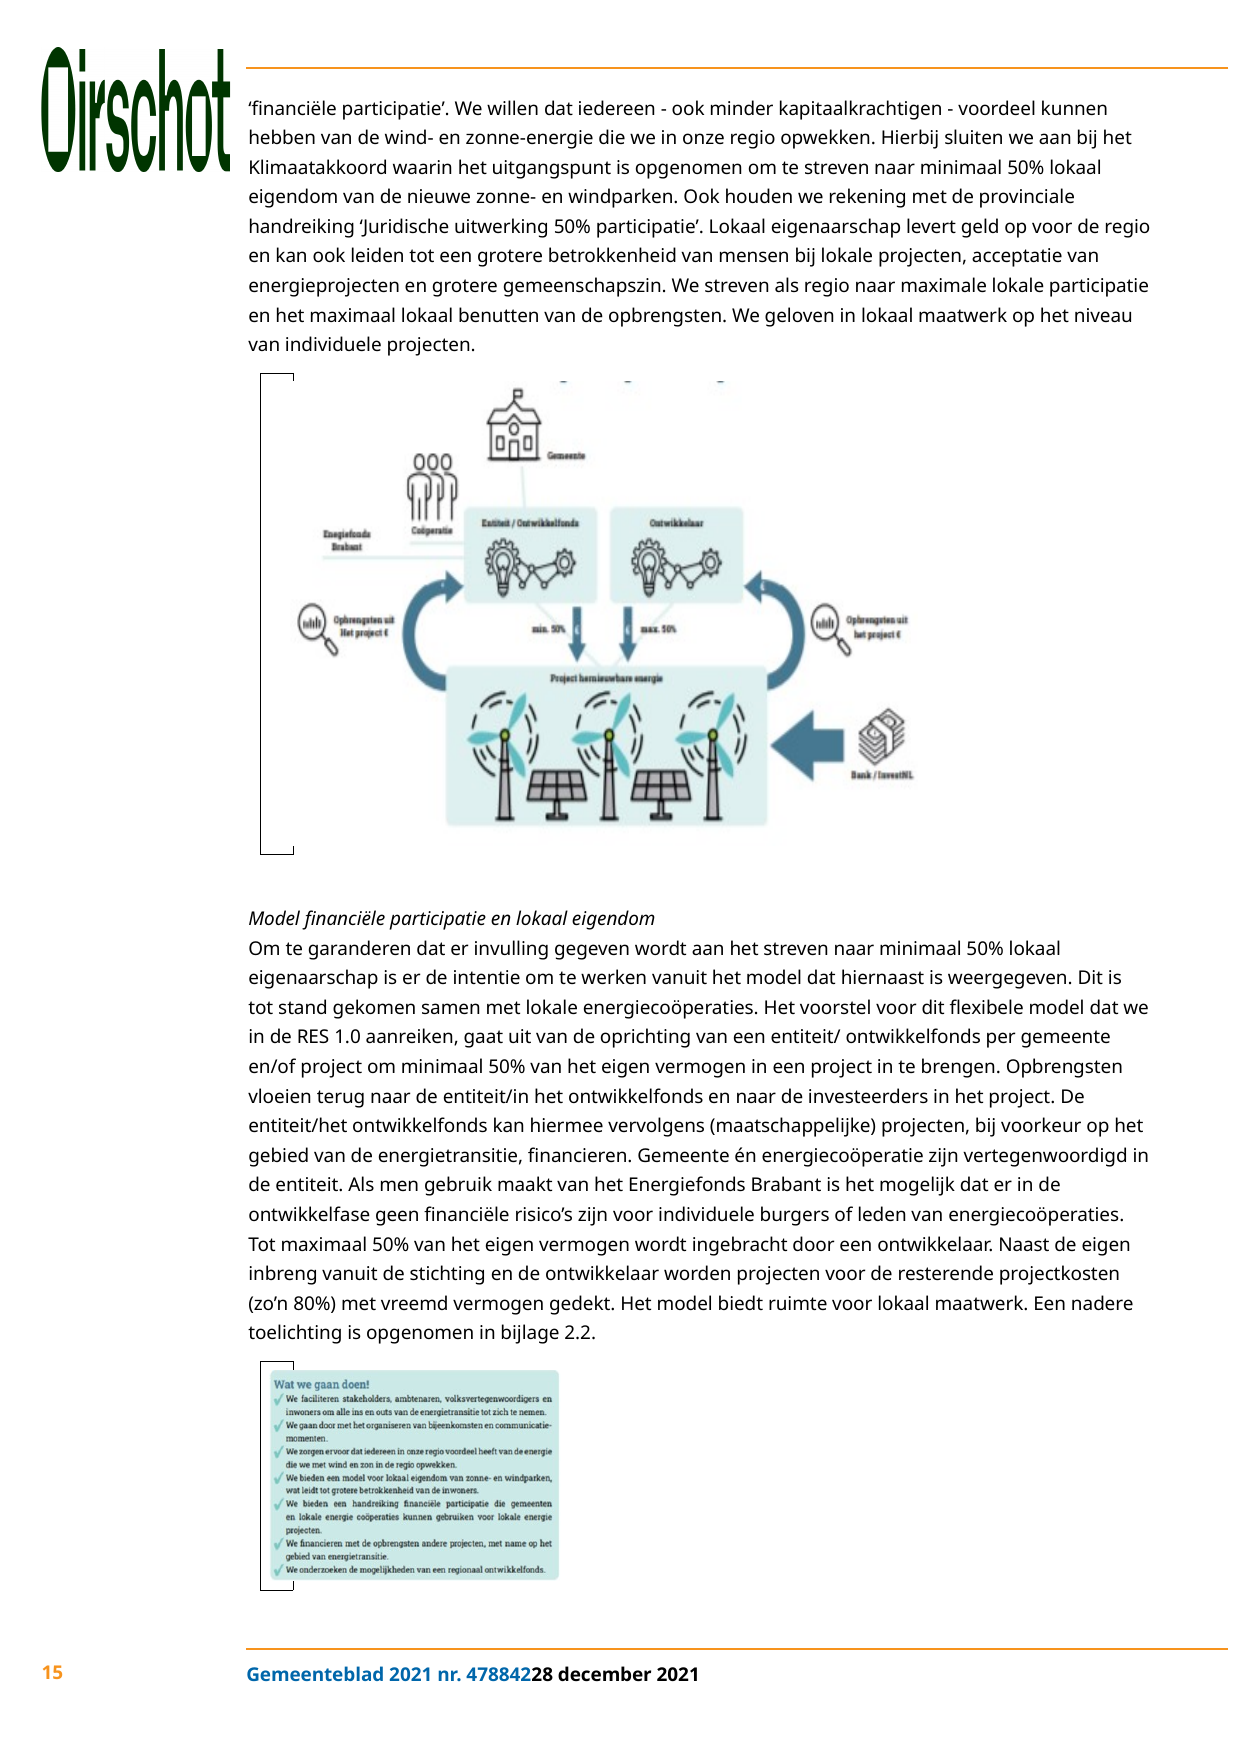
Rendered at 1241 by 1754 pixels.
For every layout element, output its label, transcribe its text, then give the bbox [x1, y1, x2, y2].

picture [268, 381, 918, 846]
text Model financiële participatie en lokaal eigendom [248, 905, 1152, 931]
text Om te garanderen dat er invulling gegeven wordt aan het streven naar minimaal 50% lokaal eigenaarschap is er de intentie om te werken vanuit het model dat hiernaast is weergegeven. Dit is tot stand gekomen samen met lokale energiecoöperaties. Het voorstel voor dit flexibele model dat we in de RES 1.0 aanreiken, gaat uit van de oprichting van een entiteit/ ontwikkelfonds per gemeente en/of project om minimaal 50% van het eigen vermogen in een project in te brengen. Opbrengsten vloeien terug naar de entiteit/in het ontwikkelfonds en naar de investeerders in het project. De entiteit/het ontwikkelfonds kan hiermee vervolgens (maatschappelijke) projecten, bij voorkeur op het gebied van de energietransitie, financieren. Gemeente én energiecoöperatie zijn vertegenwoordigd in de entiteit. Als men gebruik maakt van het Energiefonds Brabant is het mogelijk dat er in de ontwikkelfase geen financiële risico’s zijn voor individuele burgers of leden van energiecoöperaties. Tot maximaal 50% van het eigen vermogen wordt ingebracht door een ontwikkelaar. Naast de eigen inbreng vanuit de stichting en de ontwikkelaar worden projecten voor de resterende projectkosten (zo’n 80%) met vreemd vermogen gedekt. Het model biedt ruimte voor lokaal maatwerk. Een nadere toelichting is opgenomen in bijlage 2.2. [248, 935, 1152, 1345]
text ‘financiële participatie’. We willen dat iedereen - ook minder kapitaalkrachtigen - voordeel kunnen hebben van de wind- en zonne-energie die we in onze regio opwekken. Hierbij sluiten we aan bij het Klimaatakkoord waarin het uitgangspunt is opgenomen om te streven naar minimaal 50% lokaal eigendom van de nieuwe zonne- en windparken. Ook houden we rekening met de provinciale handreiking ‘Juridische uitwerking 50% participatie’. Lokaal eigenaarschap levert geld op voor de regio en kan ook leiden tot een grotere betrokkenheid van mensen bij lokale projecten, acceptatie van energieprojecten en grotere gemeenschapszin. We streven als regio naar maximale lokale participatie en het maximaal lokaal benutten van de opbrengsten. We geloven in lokaal maatwerk op het niveau van individuele projecten. [248, 95, 1152, 357]
picture [41, 47, 231, 172]
picture [268, 1370, 565, 1581]
